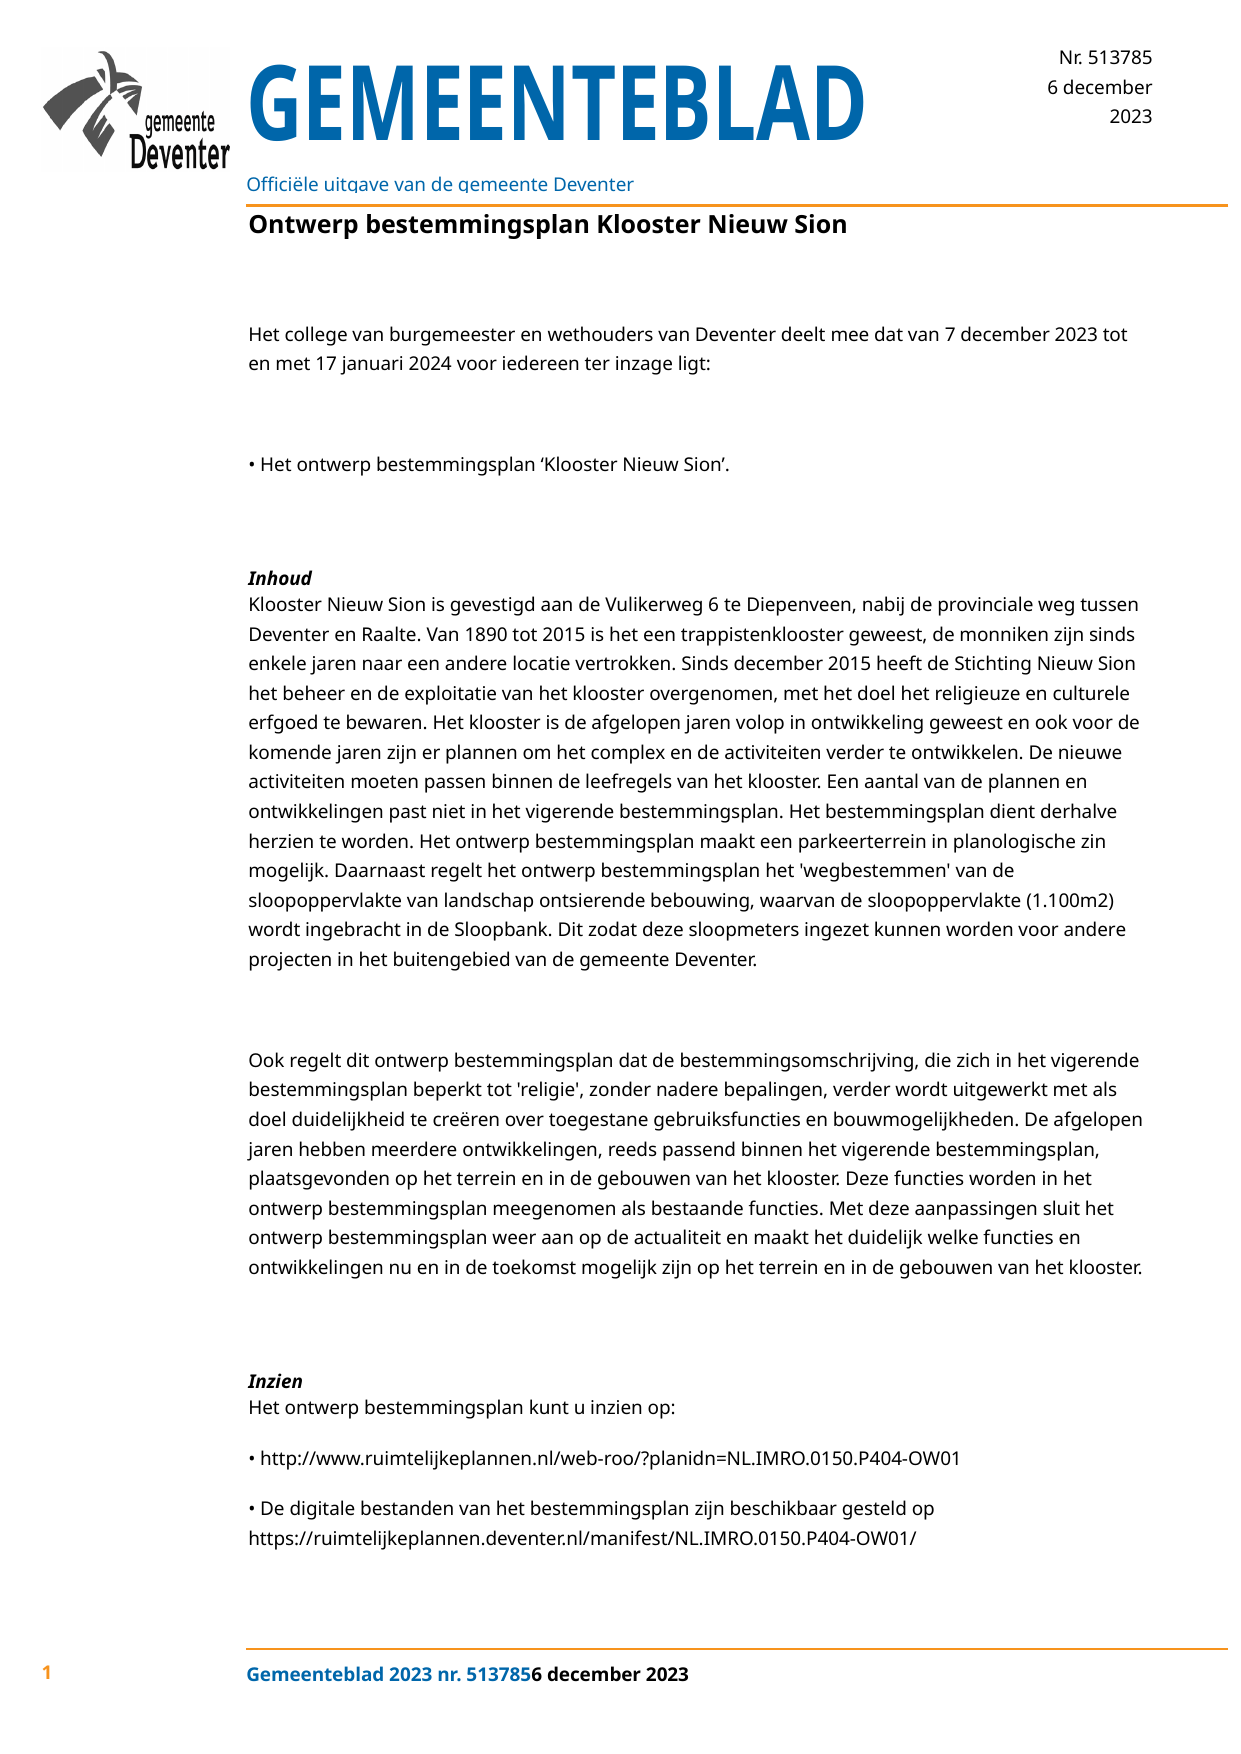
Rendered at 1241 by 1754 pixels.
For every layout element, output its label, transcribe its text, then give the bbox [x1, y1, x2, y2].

text • De digitale bestanden van het bestemmingsplan zijn beschikbaar gesteld op https://ruimtelijkeplannen.deventer.nl/manifest/NL.IMRO.0150.P404-OW01/ [248, 1495, 1152, 1550]
text Inzien [248, 1368, 1152, 1394]
text Ontwerp bestemmingsplan Klooster Nieuw Sion [248, 207, 1152, 241]
text • Het ontwerp bestemmingsplan ‘Klooster Nieuw Sion’. [248, 451, 1152, 477]
text Klooster Nieuw Sion is gevestigd aan de Vulikerweg 6 te Diepenveen, nabij de provinciale weg tussen Deventer en Raalte. Van 1890 tot 2015 is het een trappistenklooster geweest, de monniken zijn sinds enkele jaren naar een andere locatie vertrokken. Sinds december 2015 heeft de Stichting Nieuw Sion het beheer en de exploitatie van het klooster overgenomen, met het doel het religieuze en culturele erfgoed te bewaren. Het klooster is de afgelopen jaren volop in ontwikkeling geweest en ook voor de komende jaren zijn er plannen om het complex en de activiteiten verder te ontwikkelen. De nieuwe activiteiten moeten passen binnen de leefregels van het klooster. Een aantal van de plannen en ontwikkelingen past niet in het vigerende bestemmingsplan. Het bestemmingsplan dient derhalve herzien te worden. Het ontwerp bestemmingsplan maakt een parkeerterrein in planologische zin mogelijk. Daarnaast regelt het ontwerp bestemmingsplan het 'wegbestemmen' van de sloopoppervlakte van landschap ontsierende bebouwing, waarvan de sloopoppervlakte (1.100m2) wordt ingebracht in de Sloopbank. Dit zodat deze sloopmeters ingezet kunnen worden voor andere projecten in het buitengebied van de gemeente Deventer. [248, 591, 1152, 972]
text Inhoud [248, 566, 1152, 591]
text Het ontwerp bestemmingsplan kunt u inzien op: [248, 1394, 1152, 1420]
picture [41, 47, 231, 172]
text Ook regelt dit ontwerp bestemmingsplan dat de bestemmingsomschrijving, die zich in het vigerende bestemmingsplan beperkt tot 'religie', zonder nadere bepalingen, verder wordt uitgewerkt met als doel duidelijkheid te creëren over toegestane gebruiksfuncties en bouwmogelijkheden. De afgelopen jaren hebben meerdere ontwikkelingen, reeds passend binnen het vigerende bestemmingsplan, plaatsgevonden op het terrein en in de gebouwen van het klooster. Deze functies worden in het ontwerp bestemmingsplan meegenomen als bestaande functies. Met deze aanpassingen sluit het ontwerp bestemmingsplan weer aan op de actualiteit en maakt het duidelijk welke functies en ontwikkelingen nu en in de toekomst mogelijk zijn op het terrein en in de gebouwen van het klooster. [248, 1047, 1152, 1280]
text • http://www.ruimtelijkeplannen.nl/web-roo/?planidn=NL.IMRO.0150.P404-OW01 [248, 1445, 1152, 1470]
text Het college van burgemeester en wethouders van Deventer deelt mee dat van 7 december 2023 tot en met 17 januari 2024 voor iedereen ter inzage ligt: [248, 321, 1152, 376]
